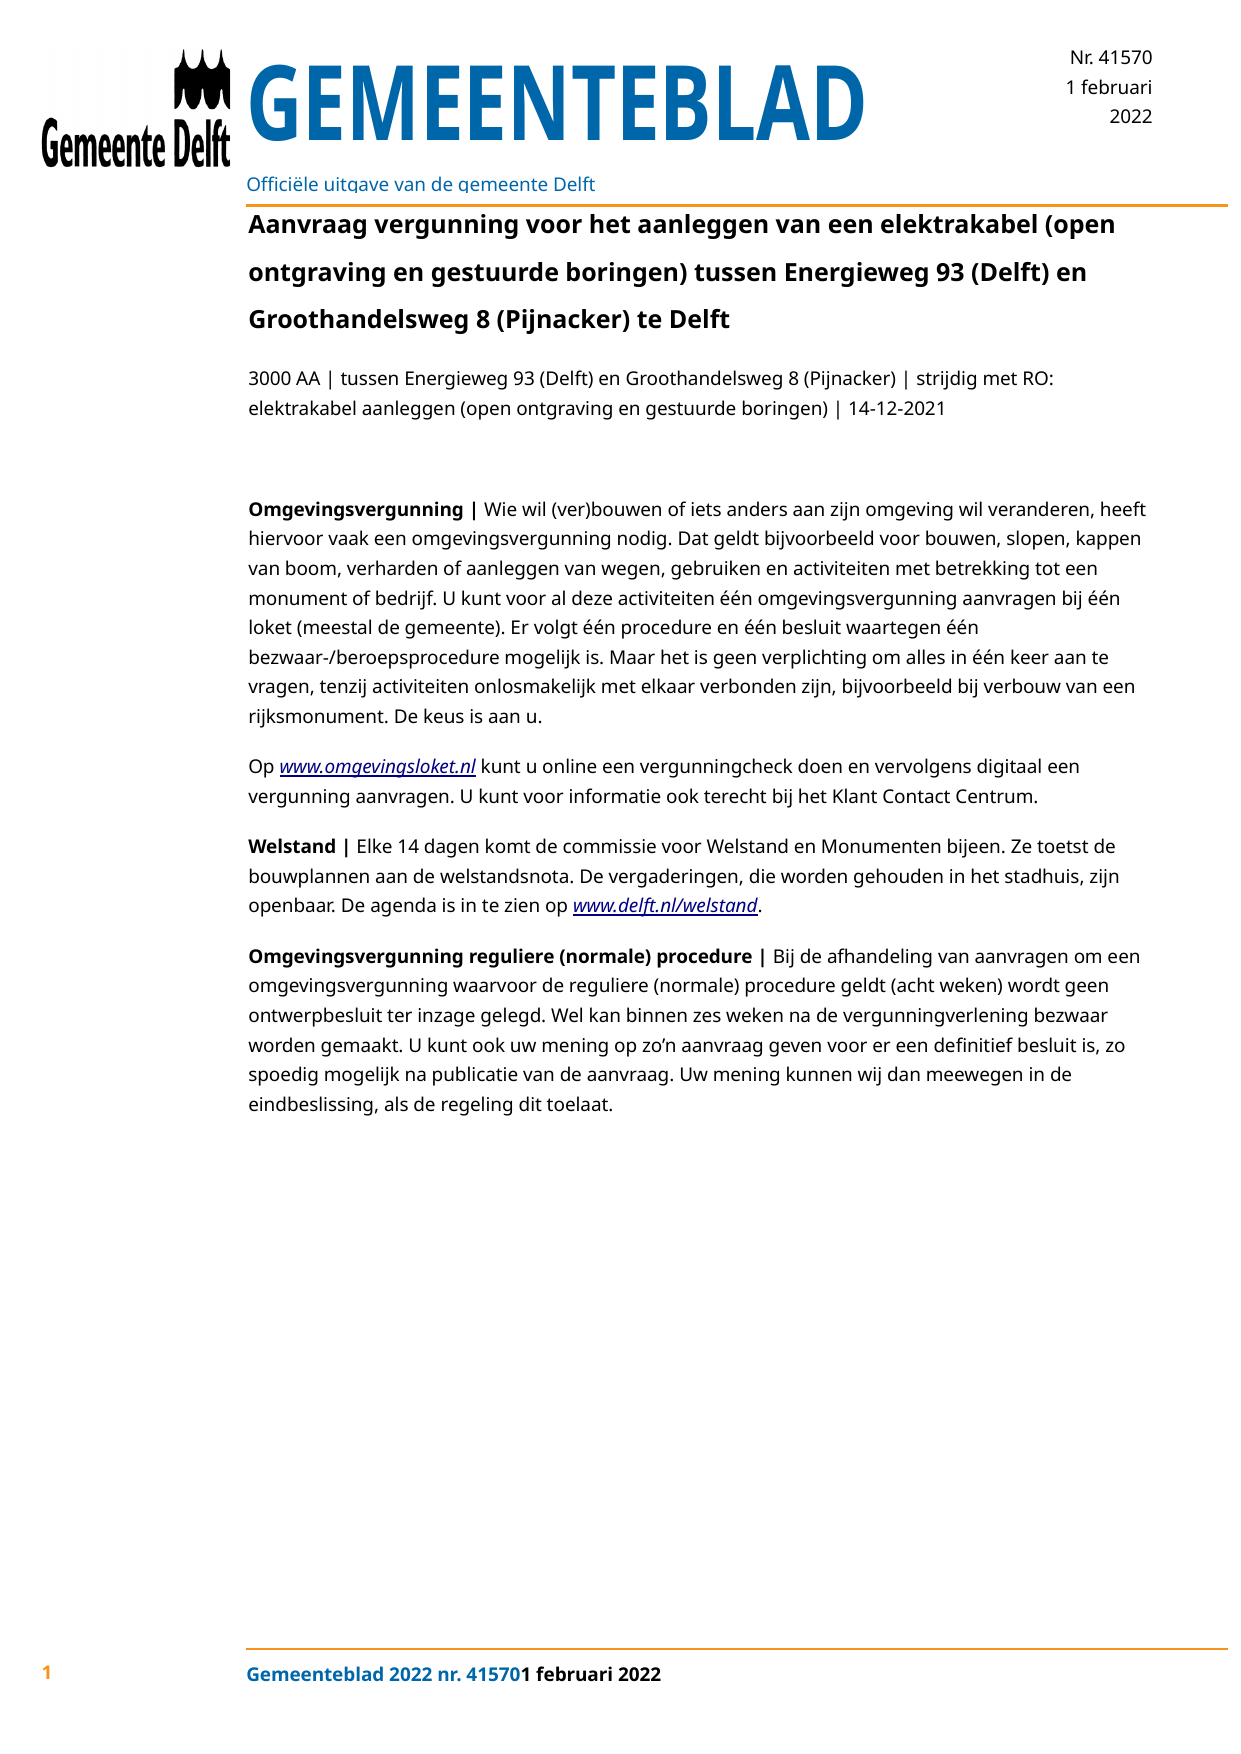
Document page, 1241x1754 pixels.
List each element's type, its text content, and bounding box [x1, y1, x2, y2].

text Omgevingsvergunning reguliere (normale) procedure | Bij de afhandeling van aanvragen om een omgevingsvergunning waarvoor de reguliere (normale) procedure geldt (acht weken) wordt geen ontwerpbesluit ter inzage gelegd. Wel kan binnen zes weken na de vergunningverlening bezwaar worden gemaakt. U kunt ook uw mening op zo’n aanvraag geven voor er een definitief besluit is, zo spoedig mogelijk na publicatie van de aanvraag. Uw mening kunnen wij dan meewegen in de eindbeslissing, als de regeling dit toelaat. [248, 943, 1152, 1117]
text Aanvraag vergunning voor het aanleggen van een elektrakabel (open ontgraving en gestuurde boringen) tussen Energieweg 93 (Delft) en Groothandelsweg 8 (Pijnacker) te Delft [248, 207, 1152, 336]
picture [41, 47, 231, 172]
text 3000 AA | tussen Energieweg 93 (Delft) en Groothandelsweg 8 (Pijnacker) | strijdig met RO: elektrakabel aanleggen (open ontgraving en gestuurde boringen) | 14-12-2021 [248, 366, 1152, 421]
text Welstand | Elke 14 dagen komt de commissie voor Welstand en Monumenten bijeen. Ze toetst de bouwplannen aan de welstandsnota. De vergaderingen, die worden gehouden in het stadhuis, zijn openbaar. De agenda is in te zien op www.delft.nl/welstand. [248, 833, 1152, 918]
text Omgevingsvergunning | Wie wil (ver)bouwen of iets anders aan zijn omgeving wil veranderen, heeft hiervoor vaak een omgevingsvergunning nodig. Dat geldt bijvoorbeeld voor bouwen, slopen, kappen van boom, verharden of aanleggen van wegen, gebruiken en activiteiten met betrekking tot een monument of bedrijf. U kunt voor al deze activiteiten één omgevingsvergunning aanvragen bij één loket (meestal de gemeente). Er volgt één procedure en één besluit waartegen één bezwaar-/beroepsprocedure mogelijk is. Maar het is geen verplichting om alles in één keer aan te vragen, tenzij activiteiten onlosmakelijk met elkaar verbonden zijn, bijvoorbeeld bij verbouw van een rijksmonument. De keus is aan u. [248, 496, 1152, 729]
text Op www.omgevingsloket.nl kunt u online een vergunningcheck doen en vervolgens digitaal een vergunning aanvragen. U kunt voor informatie ook terecht bij het Klant Contact Centrum. [248, 753, 1152, 809]
